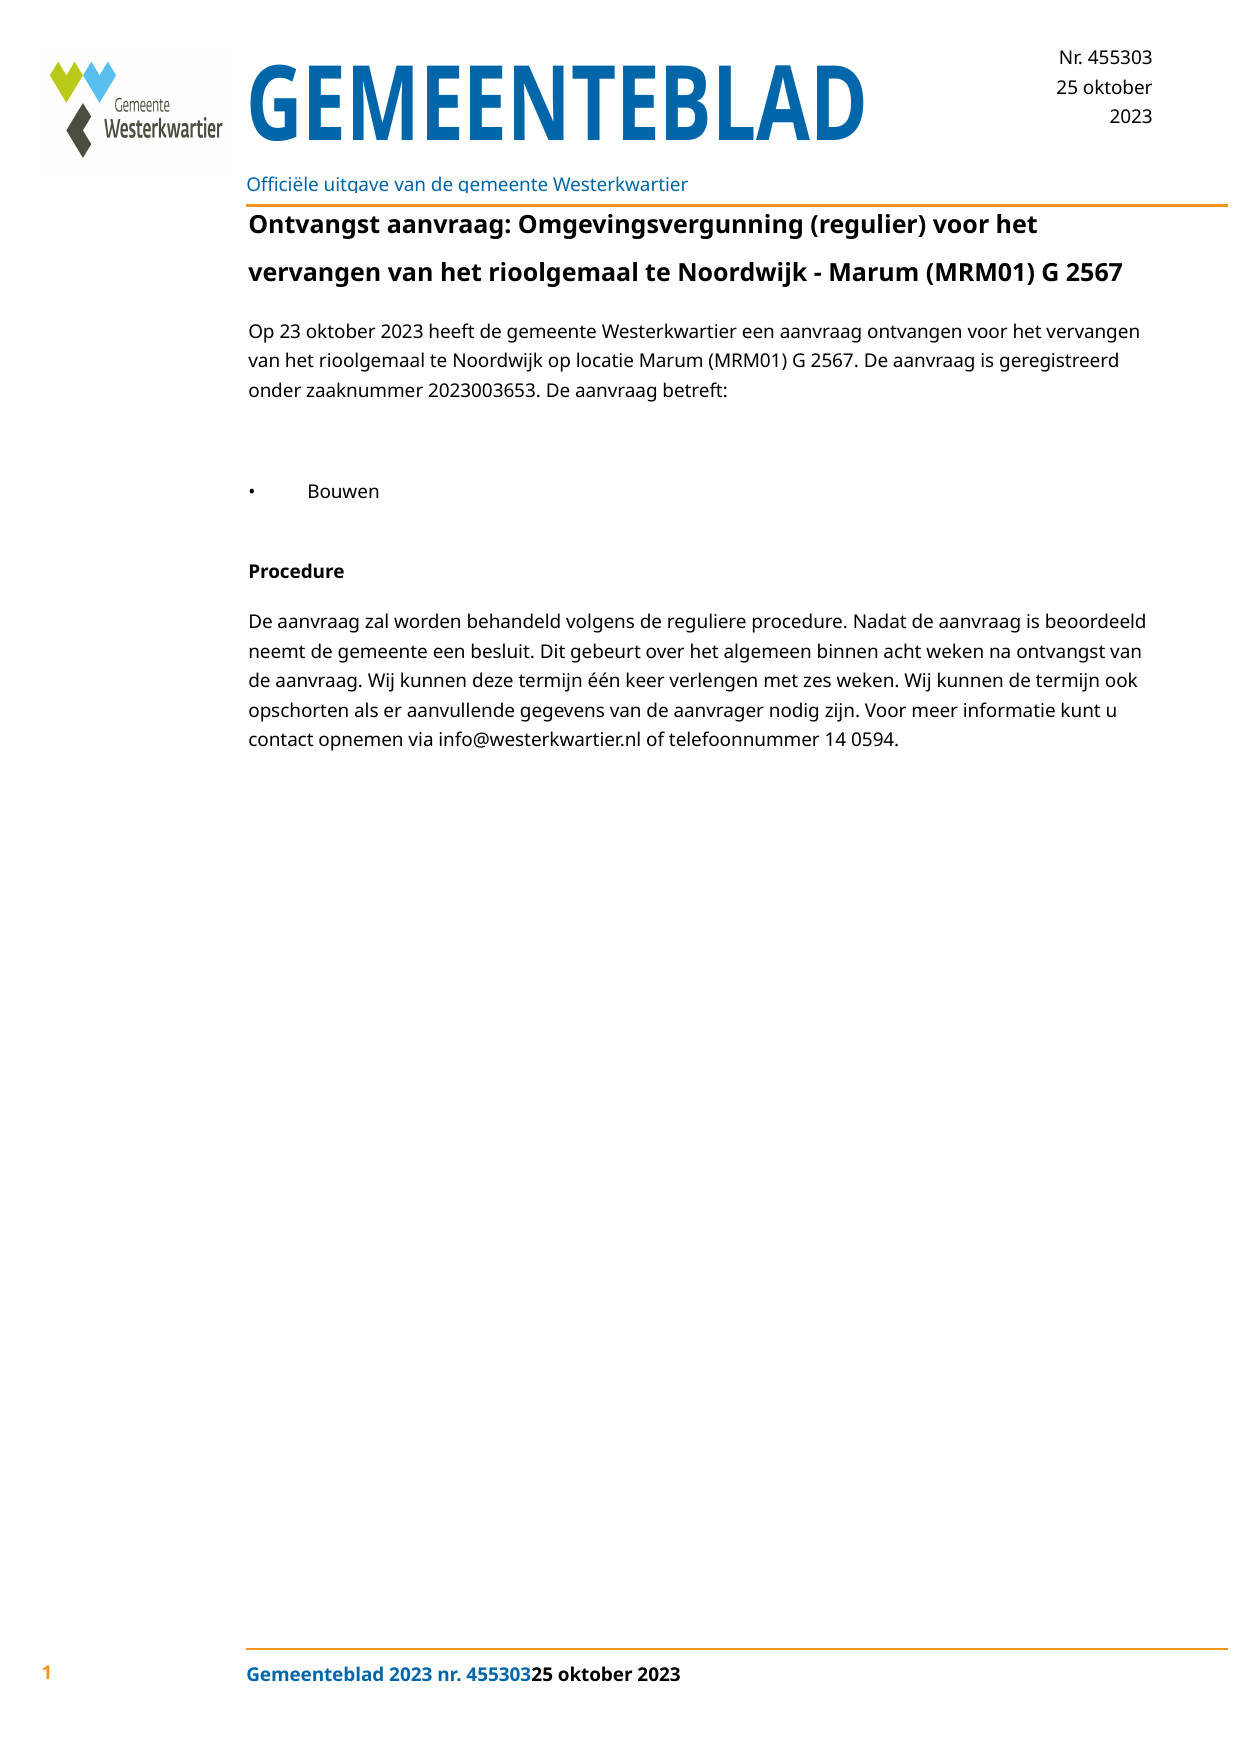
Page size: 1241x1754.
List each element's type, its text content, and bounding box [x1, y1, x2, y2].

text Procedure [248, 558, 1152, 584]
picture [41, 47, 231, 172]
text De aanvraag zal worden behandeld volgens de reguliere procedure. Nadat de aanvraag is beoordeeld neemt de gemeente een besluit. Dit gebeurt over het algemeen binnen acht weken na ontvangst van de aanvraag. Wij kunnen deze termijn één keer verlengen met zes weken. Wij kunnen de termijn ook opschorten als er aanvullende gegevens van de aanvrager nodig zijn. Voor meer informatie kunt u contact opnemen via info@westerkwartier.nl of telefoonnummer 14 0594. [248, 608, 1152, 752]
text Ontvangst aanvraag: Omgevingsvergunning (regulier) voor het vervangen van het rioolgemaal te Noordwijk - Marum (MRM01) G 2567 [248, 207, 1152, 288]
text Op 23 oktober 2023 heeft de gemeente Westerkwartier een aanvraag ontvangen voor het vervangen van het rioolgemaal te Noordwijk op locatie Marum (MRM01) G 2567. De aanvraag is geregistreerd onder zaaknummer 2023003653. De aanvraag betreft: [248, 318, 1152, 403]
list Bouwen [248, 478, 1152, 504]
